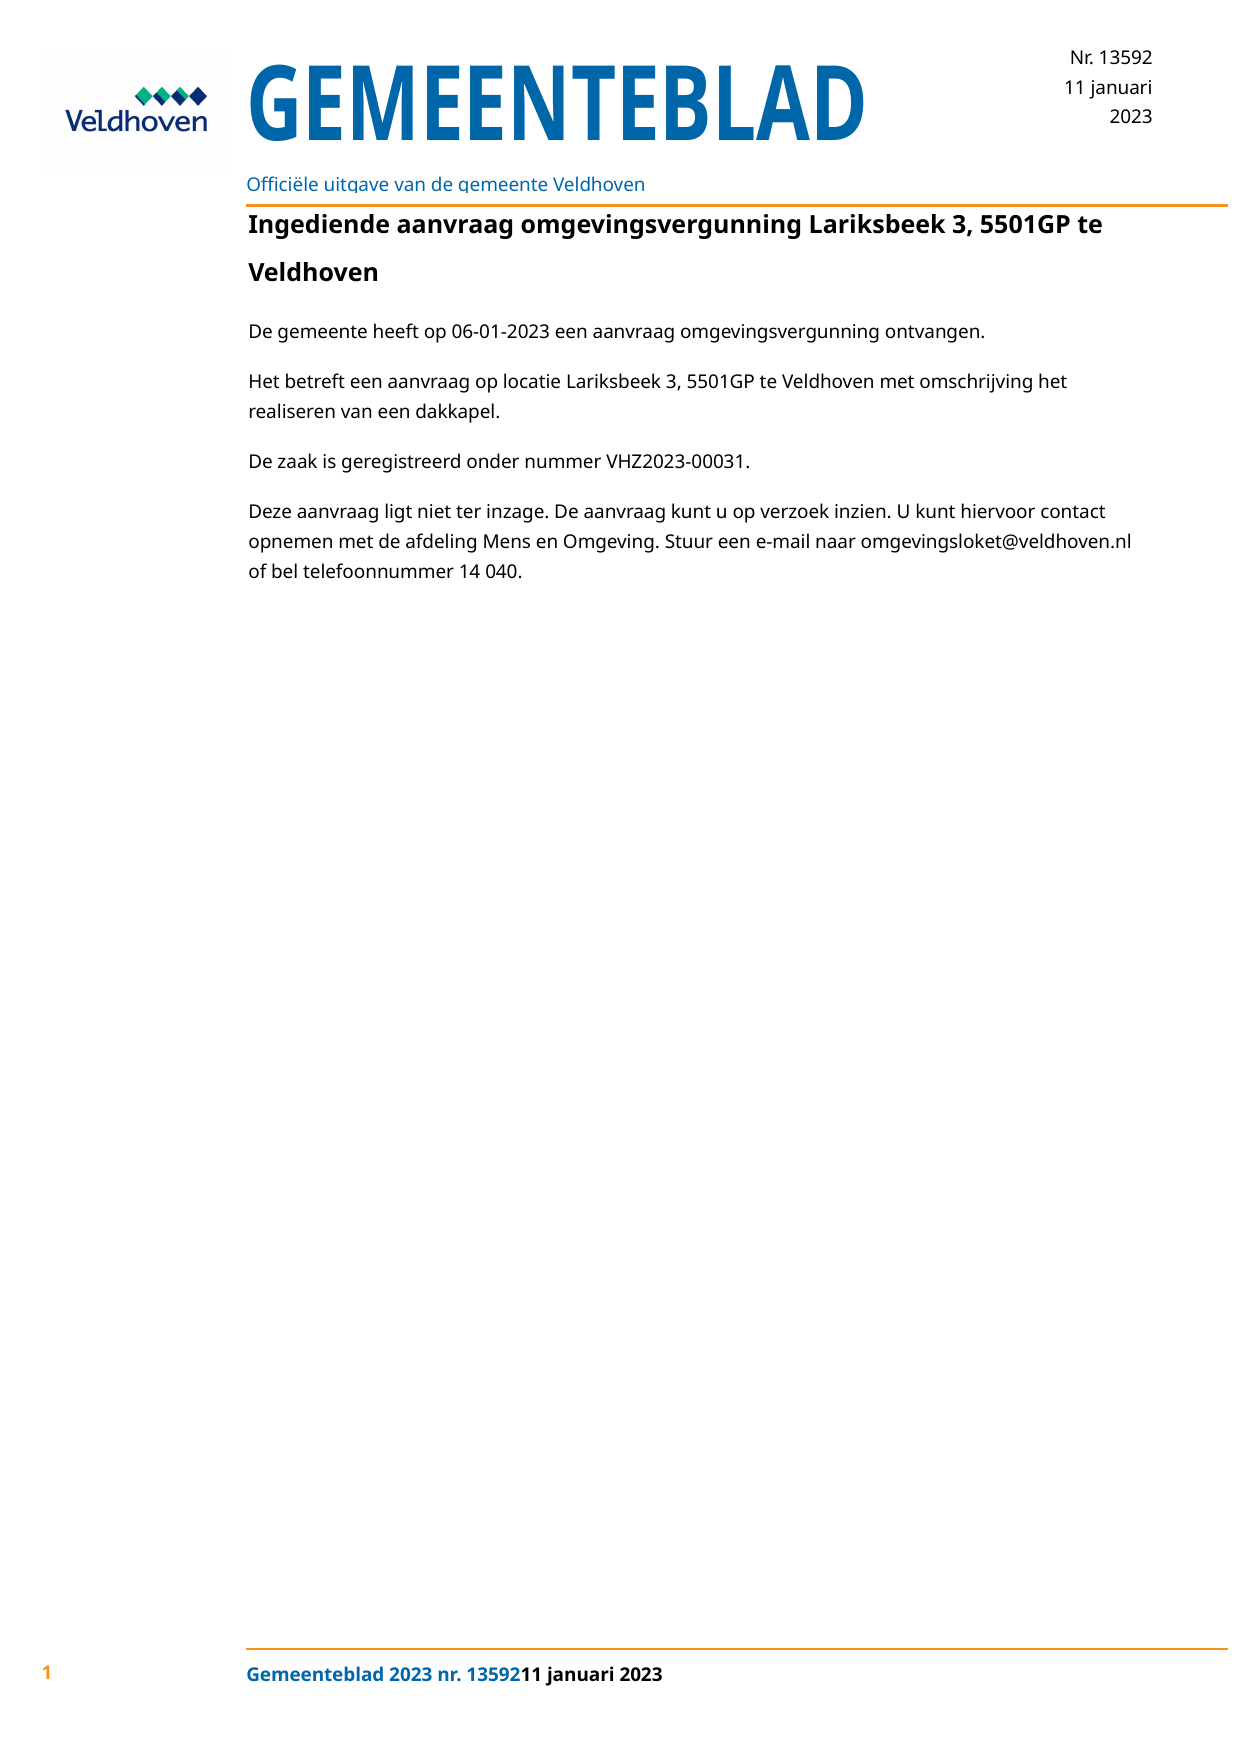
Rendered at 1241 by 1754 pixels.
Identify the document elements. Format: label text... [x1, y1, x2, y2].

picture [41, 47, 231, 172]
text De gemeente heeft op 06-01-2023 een aanvraag omgevingsvergunning ontvangen. [248, 318, 1152, 344]
text Deze aanvraag ligt niet ter inzage. De aanvraag kunt u op verzoek inzien. U kunt hiervoor contact opnemen met de afdeling Mens en Omgeving. Stuur een e-mail naar omgevingsloket@veldhoven.nl of bel telefoonnummer 14 040. [248, 499, 1152, 584]
text Het betreft een aanvraag op locatie Lariksbeek 3, 5501GP te Veldhoven met omschrijving het realiseren van een dakkapel. [248, 368, 1152, 424]
text De zaak is geregistreerd onder nummer VHZ2023-00031. [248, 448, 1152, 474]
text Ingediende aanvraag omgevingsvergunning Lariksbeek 3, 5501GP te Veldhoven [248, 207, 1152, 288]
